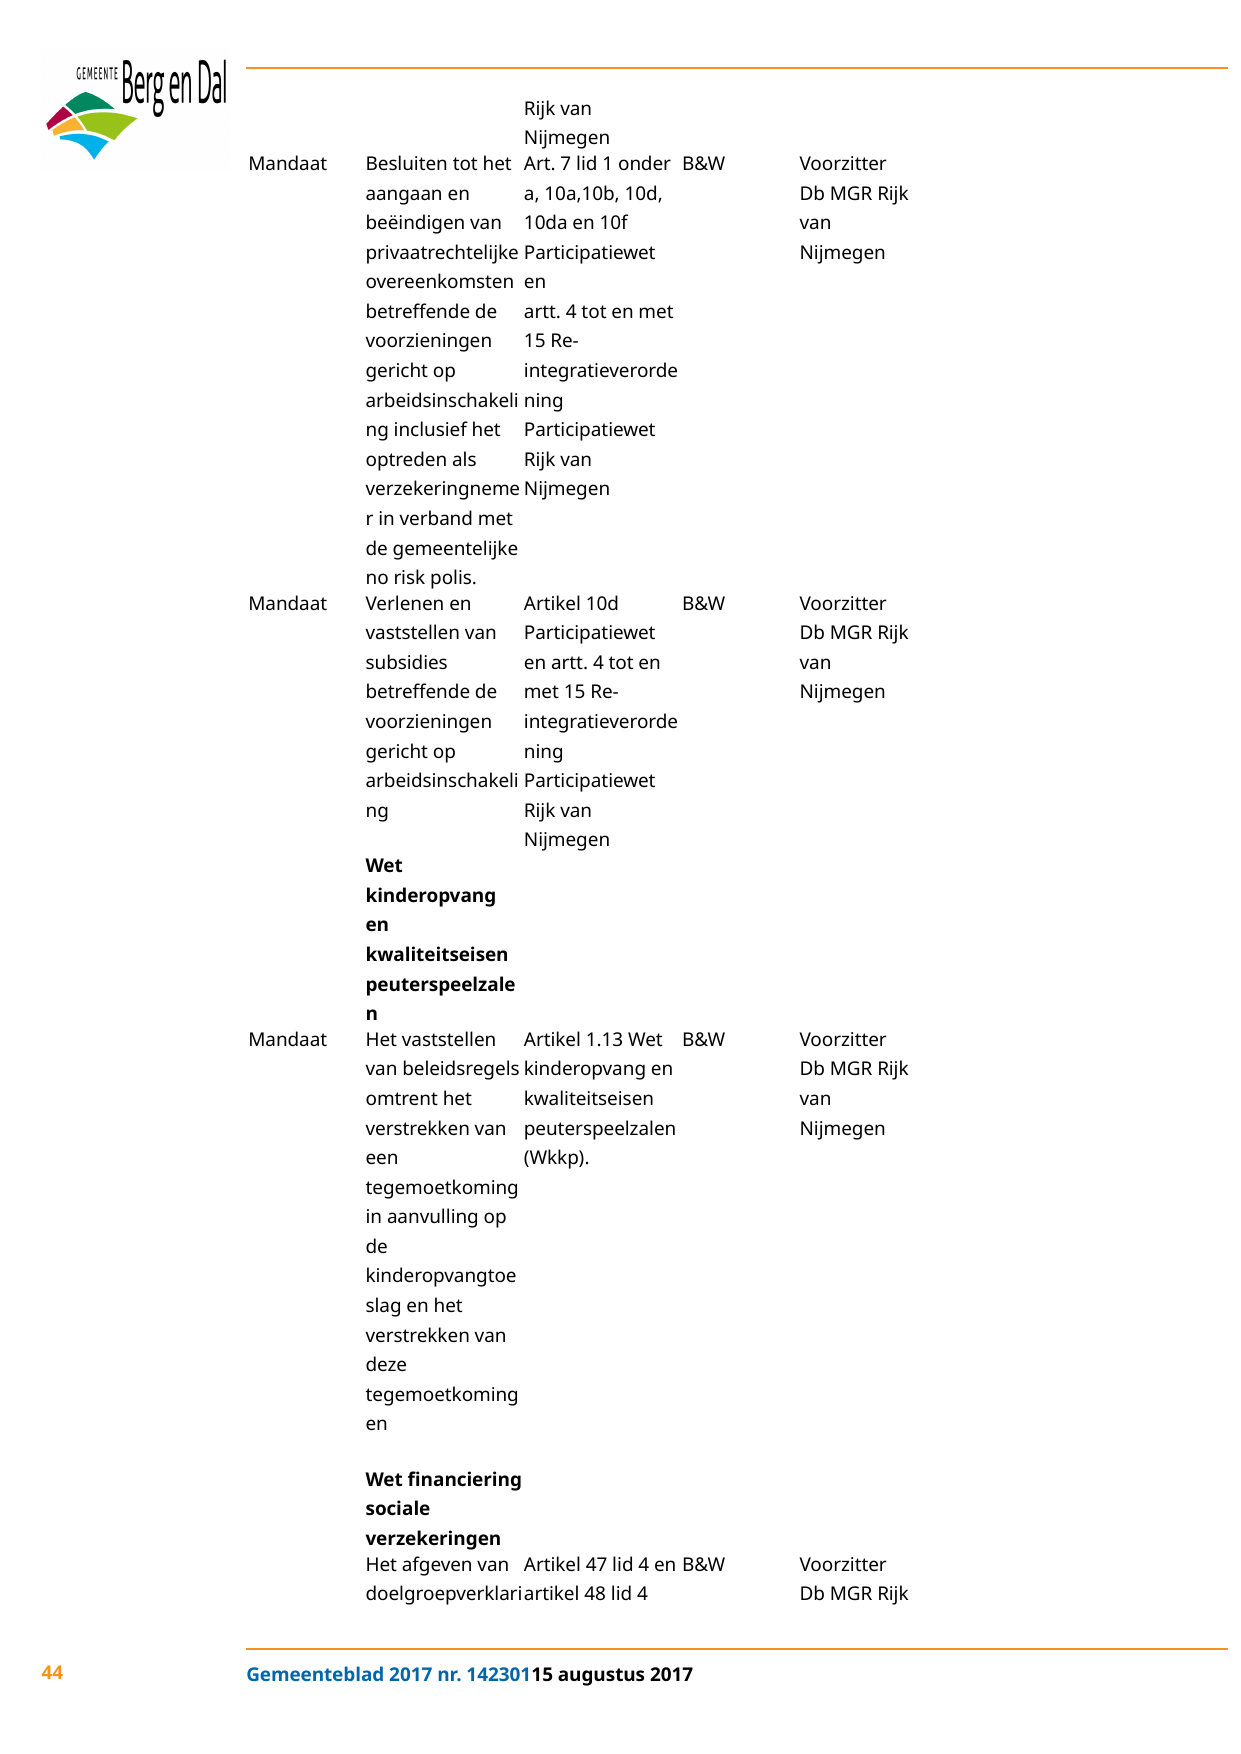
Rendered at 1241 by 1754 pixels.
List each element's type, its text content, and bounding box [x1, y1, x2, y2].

table_cell Mandaat [248, 1026, 365, 1466]
table_cell [1034, 95, 1152, 150]
table_cell Het vaststellen van beleidsregels omtrent het verstrekken van een tegemoetkoming in aanvulling op de kinderopvangtoeslag en het verstrekken van deze tegemoetkomingen [365, 1026, 524, 1466]
table_cell Artikel 47 lid 4 en artikel 48 lid 4 [524, 1551, 682, 1606]
table_cell [1034, 853, 1152, 1026]
table_cell [248, 1551, 365, 1606]
table_cell Voorzitter Db MGR Rijk [799, 1551, 917, 1606]
table_cell Het afgeven van doelgroepverklari [365, 1551, 524, 1606]
table_cell [1034, 150, 1152, 590]
table_cell [799, 853, 917, 1026]
table_cell Mandaat [248, 590, 365, 852]
table_cell [799, 95, 917, 150]
table_cell B&W [682, 590, 799, 852]
table_cell [248, 1466, 365, 1551]
table_cell [1034, 1551, 1152, 1606]
table_cell Mandaat [248, 150, 365, 590]
table_cell B&W [682, 150, 799, 590]
table_cell [917, 95, 1034, 150]
table_cell [365, 95, 524, 150]
table_cell [248, 853, 365, 1026]
table_cell [524, 853, 682, 1026]
table_cell Voorzitter Db MGR Rijk van Nijmegen [799, 590, 917, 852]
table_cell Rijk van Nijmegen [524, 95, 682, 150]
table_cell Besluiten tot het aangaan en beëindigen van privaatrechtelijke overeenkomsten betreffende de voorzieningen gericht op arbeidsinschakeling inclusief het optreden als verzekeringnemer in verband met de gemeentelijke no risk polis. [365, 150, 524, 590]
table_cell B&W [682, 1551, 799, 1606]
table_cell Voorzitter Db MGR Rijk van Nijmegen [799, 150, 917, 590]
table_cell Wet financiering sociale verzekeringen [365, 1466, 524, 1551]
picture [41, 47, 231, 172]
table_cell [248, 95, 365, 150]
table_cell [1034, 1466, 1152, 1551]
table_cell [682, 95, 799, 150]
table_cell [799, 1466, 917, 1551]
table_cell [917, 1026, 1034, 1466]
table_cell [524, 1466, 682, 1551]
table_cell [682, 1466, 799, 1551]
table_cell [917, 853, 1034, 1026]
table_cell [917, 590, 1034, 852]
table_cell Wet kinderopvang en kwaliteitseisen peuterspeelzalen [365, 853, 524, 1026]
table_cell [682, 853, 799, 1026]
table_cell Artikel 1.13 Wet kinderopvang en kwaliteitseisen peuterspeelzalen (Wkkp). [524, 1026, 682, 1466]
table_cell [917, 1551, 1034, 1606]
table_cell Voorzitter Db MGR Rijk van Nijmegen [799, 1026, 917, 1466]
table_cell [917, 150, 1034, 590]
table_cell Art. 7 lid 1 onder a, 10a,10b, 10d, 10da en 10f Participatiewet en artt. 4 tot en met 15 Re- integratieverordening Participatiewet Rijk van Nijmegen [524, 150, 682, 590]
table_cell B&W [682, 1026, 799, 1466]
table_cell Artikel 10d Participatiewet en artt. 4 tot en met 15 Re- integratieverordening Participatiewet Rijk van Nijmegen [524, 590, 682, 852]
table_cell [917, 1466, 1034, 1551]
table_cell [1034, 590, 1152, 852]
table_cell Verlenen en vaststellen van subsidies betreffende de voorzieningen gericht op arbeidsinschakeling [365, 590, 524, 852]
table_cell [1034, 1026, 1152, 1466]
